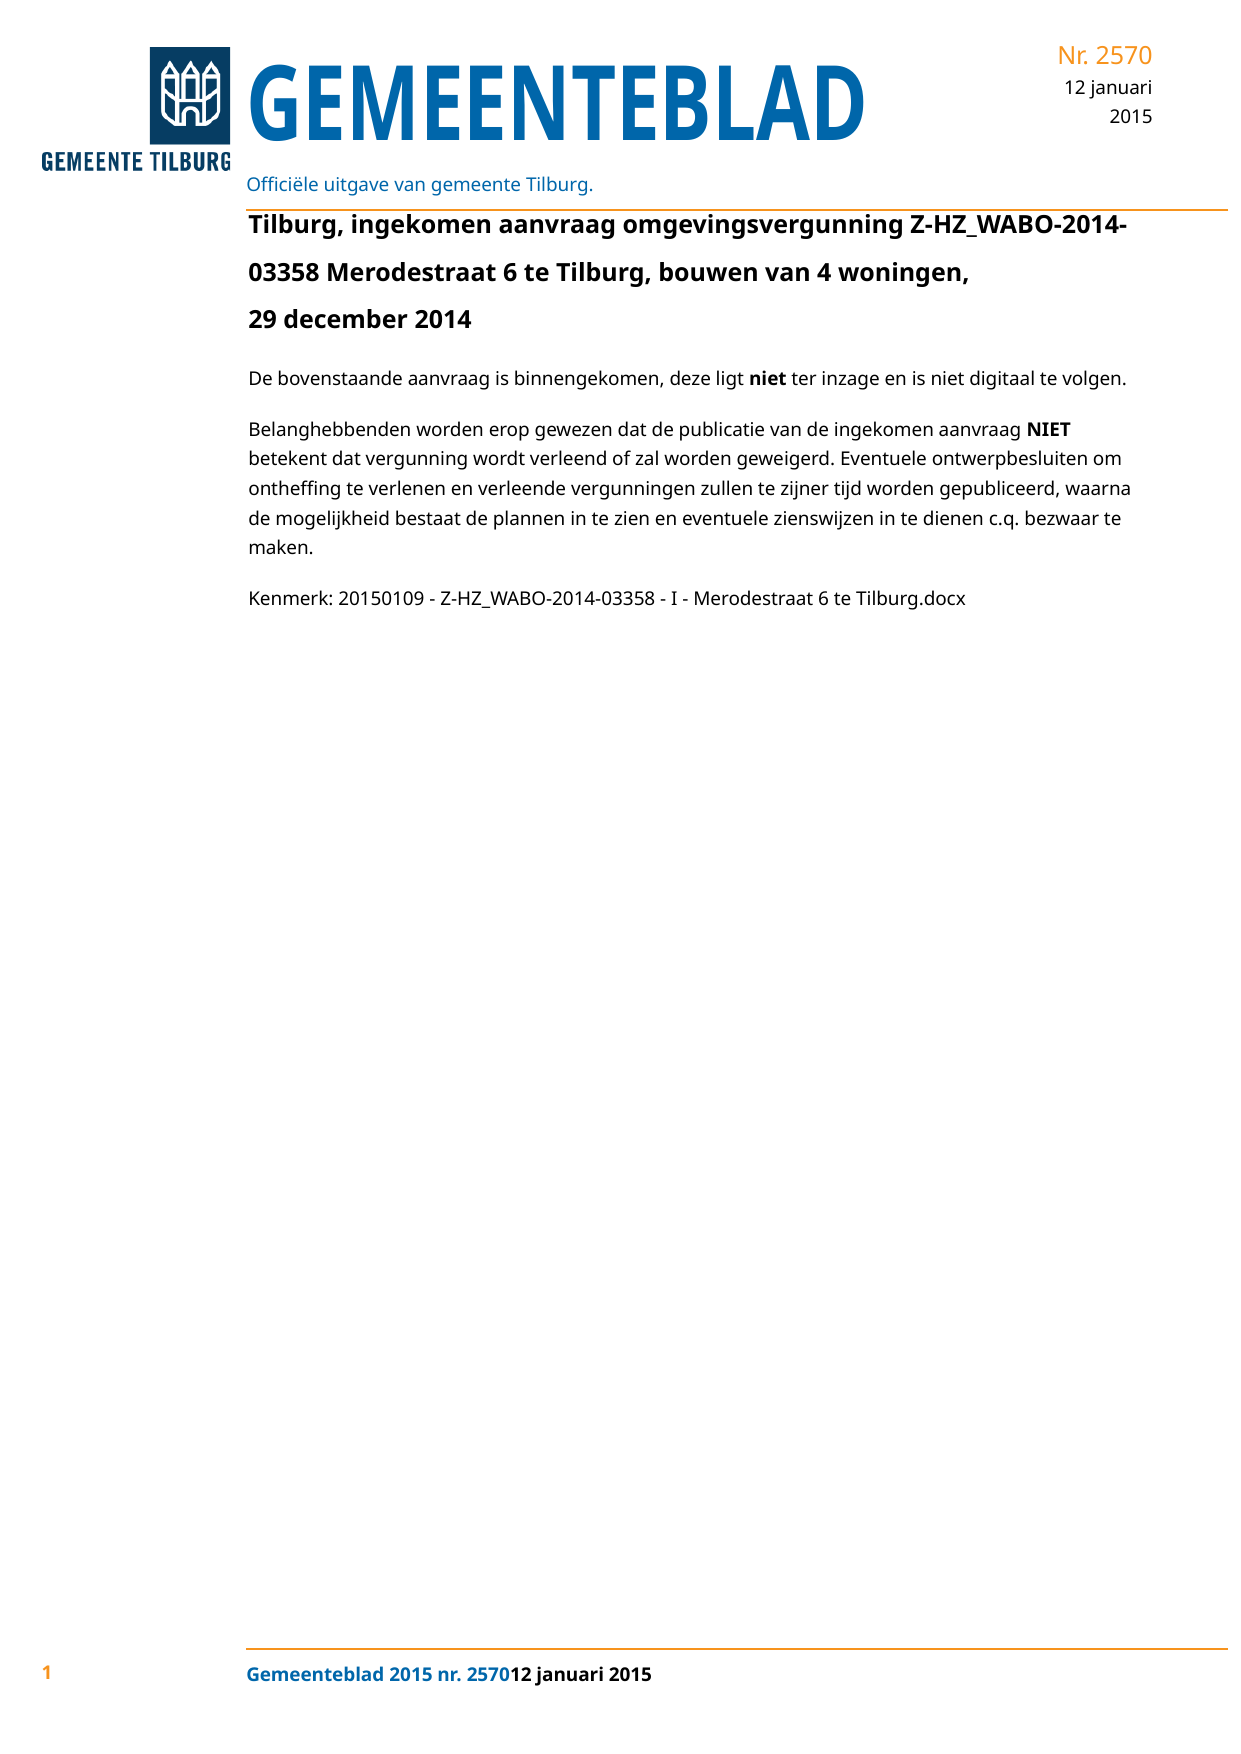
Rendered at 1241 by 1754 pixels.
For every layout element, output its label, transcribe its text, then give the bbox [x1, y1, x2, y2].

picture [41, 47, 231, 172]
text Tilburg, ingekomen aanvraag omgevingsvergunning Z-HZ_WABO-2014-03358 Merodestraat 6 te Tilburg, bouwen van 4 woningen, 29 december 2014 [248, 211, 1152, 336]
text De bovenstaande aanvraag is binnengekomen, deze ligt niet ter inzage en is niet digitaal te volgen. [248, 366, 1152, 391]
text Belanghebbenden worden erop gewezen dat de publicatie van de ingekomen aanvraag NIET betekent dat vergunning wordt verleend of zal worden geweigerd. Eventuele ontwerpbesluiten om ontheffing te verlenen en verleende vergunningen zullen te zijner tijd worden gepubliceerd, waarna de mogelijkheid bestaat de plannen in te zien en eventuele zienswijzen in te dienen c.q. bezwaar te maken. [248, 416, 1152, 560]
text Kenmerk: 20150109 - Z-HZ_WABO-2014-03358 - I - Merodestraat 6 te Tilburg.docx [248, 585, 1152, 610]
